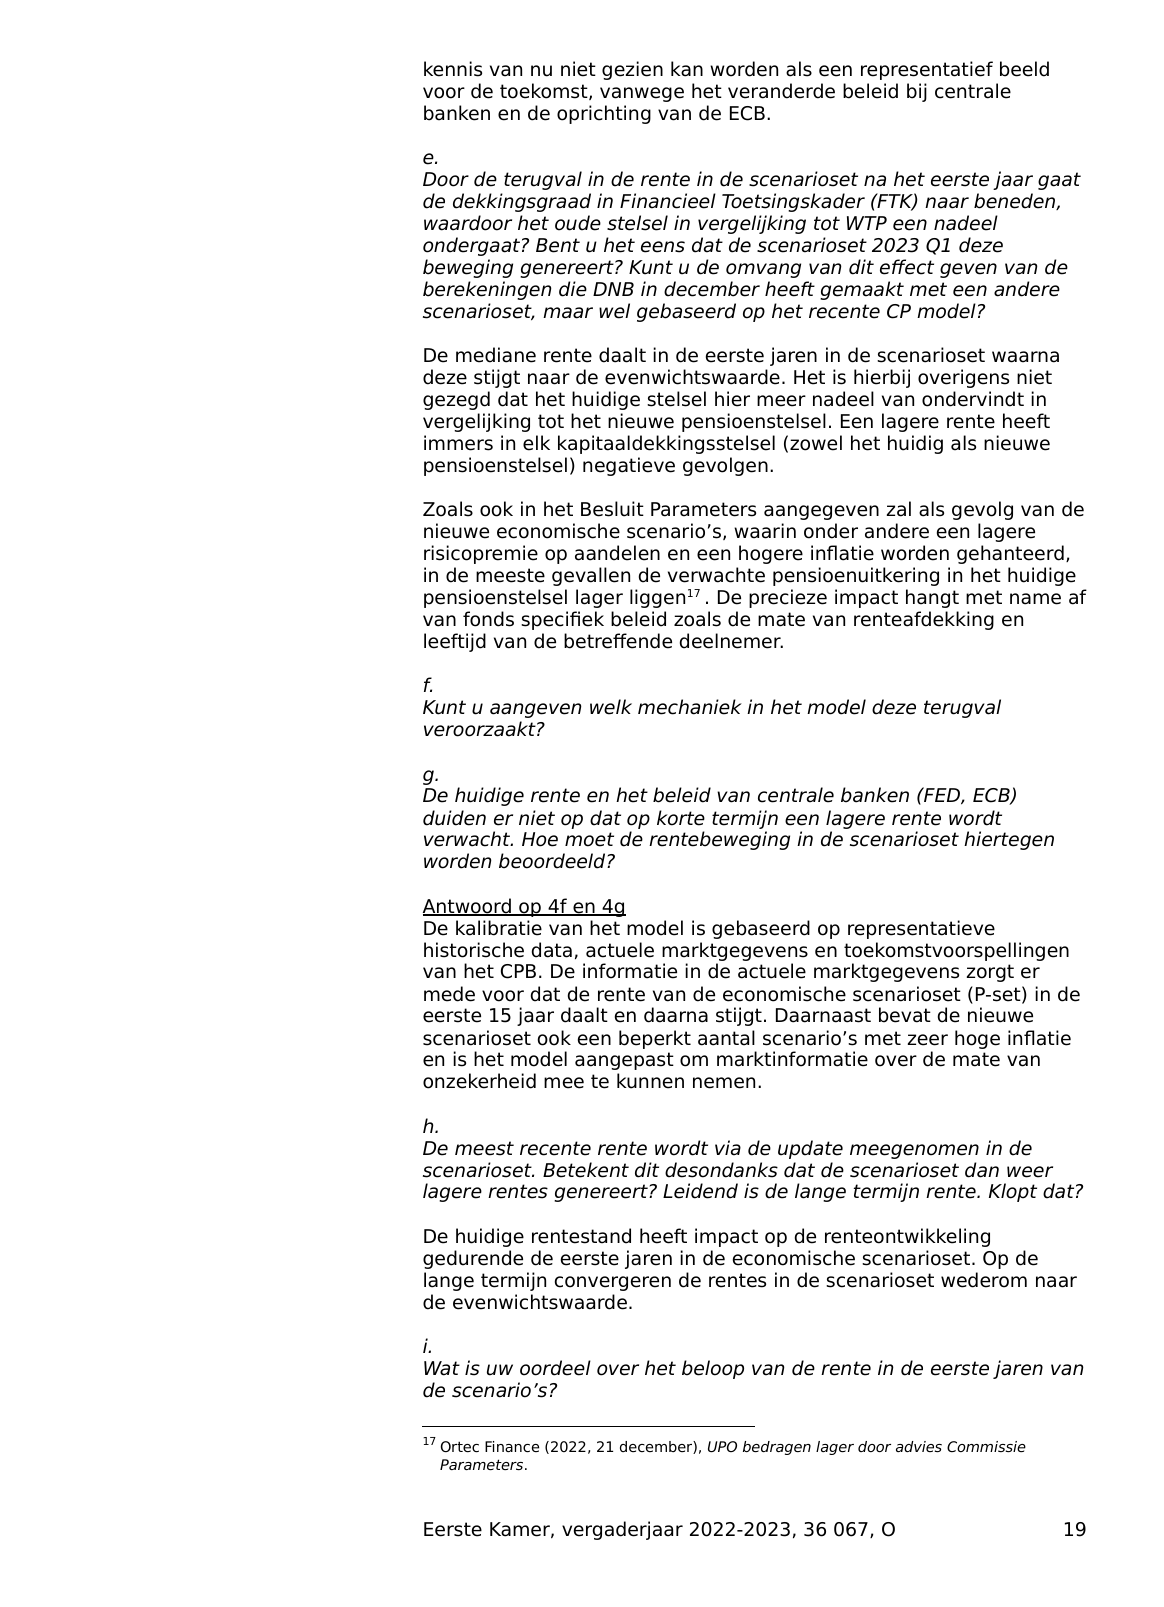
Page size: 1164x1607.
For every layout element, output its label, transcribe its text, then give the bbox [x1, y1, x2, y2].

text Ortec Finance (2022, 21 december), UPO bedragen lager door advies Commissie Parameters. [422, 1435, 1087, 1474]
text De huidige rente en het beleid van centrale banken (FED, ECB) duiden er niet op dat op korte termijn een lagere rente wordt verwacht. Hoe moet de rentebeweging in de scenarioset hiertegen worden beoordeeld? [422, 785, 1087, 873]
text Wat is uw oordeel over het beloop van de rente in de eerste jaren van de scenario’s? [422, 1358, 1087, 1402]
text De kalibratie van het model is gebaseerd op representatieve historische data, actuele marktgegevens en toekomstvoorspellingen van het CPB. De informatie in de actuele marktgegevens zorgt er mede voor dat de rente van de economische scenarioset (P-set) in de eerste 15 jaar daalt en daarna stijgt. Daarnaast bevat de nieuwe scenarioset ook een beperkt aantal scenario’s met zeer hoge inflatie en is het model aangepast om marktinformatie over de mate van onzekerheid mee te kunnen nemen. [422, 917, 1087, 1093]
text Zoals ook in het Besluit Parameters aangegeven zal als gevolg van de nieuwe economische scenario’s, waarin onder andere een lagere risicopremie op aandelen en een hogere inflatie worden gehanteerd, in de meeste gevallen de verwachte pensioenuitkering in het huidige pensioenstelsel lager liggen. De precieze impact hangt met name af van fonds specifiek beleid zoals de mate van renteafdekking en leeftijd van de betreffende deelnemer. [422, 499, 1087, 653]
text Kunt u aangeven welk mechaniek in het model deze terugval veroorzaakt? [422, 697, 1087, 741]
text De mediane rente daalt in de eerste jaren in de scenarioset waarna deze stijgt naar de evenwichtswaarde. Het is hierbij overigens niet gezegd dat het huidige stelsel hier meer nadeel van ondervindt in vergelijking tot het nieuwe pensioenstelsel. Een lagere rente heeft immers in elk kapitaaldekkingsstelsel (zowel het huidig als nieuwe pensioenstelsel) negatieve gevolgen. [422, 345, 1087, 477]
text Door de terugval in de rente in de scenarioset na het eerste jaar gaat de dekkingsgraad in Financieel Toetsingskader (FTK) naar beneden, waardoor het oude stelsel in vergelijking tot WTP een nadeel ondergaat? Bent u het eens dat de scenarioset 2023 Q1 deze beweging genereert? Kunt u de omvang van dit effect geven van de berekeningen die DNB in december heeft gemaakt met een andere scenarioset, maar wel gebaseerd op het recente CP model? [422, 169, 1087, 323]
text Antwoord op 4f en 4g [422, 896, 1087, 917]
text i. [422, 1336, 1087, 1358]
text e. [422, 147, 1087, 169]
text De huidige rentestand heeft impact op de renteontwikkeling gedurende de eerste jaren in de economische scenarioset. Op de lange termijn convergeren de rentes in de scenarioset wederom naar de evenwichtswaarde. [422, 1226, 1087, 1313]
text h. [422, 1116, 1087, 1137]
text kennis van nu niet gezien kan worden als een representatief beeld voor de toekomst, vanwege het veranderde beleid bij centrale banken en de oprichting van de ECB. [422, 59, 1087, 125]
text De meest recente rente wordt via de update meegenomen in de scenarioset. Betekent dit desondanks dat de scenarioset dan weer lagere rentes genereert? Leidend is de lange termijn rente. Klopt dat? [422, 1137, 1087, 1203]
text g. [422, 763, 1087, 785]
text f. [422, 675, 1087, 697]
